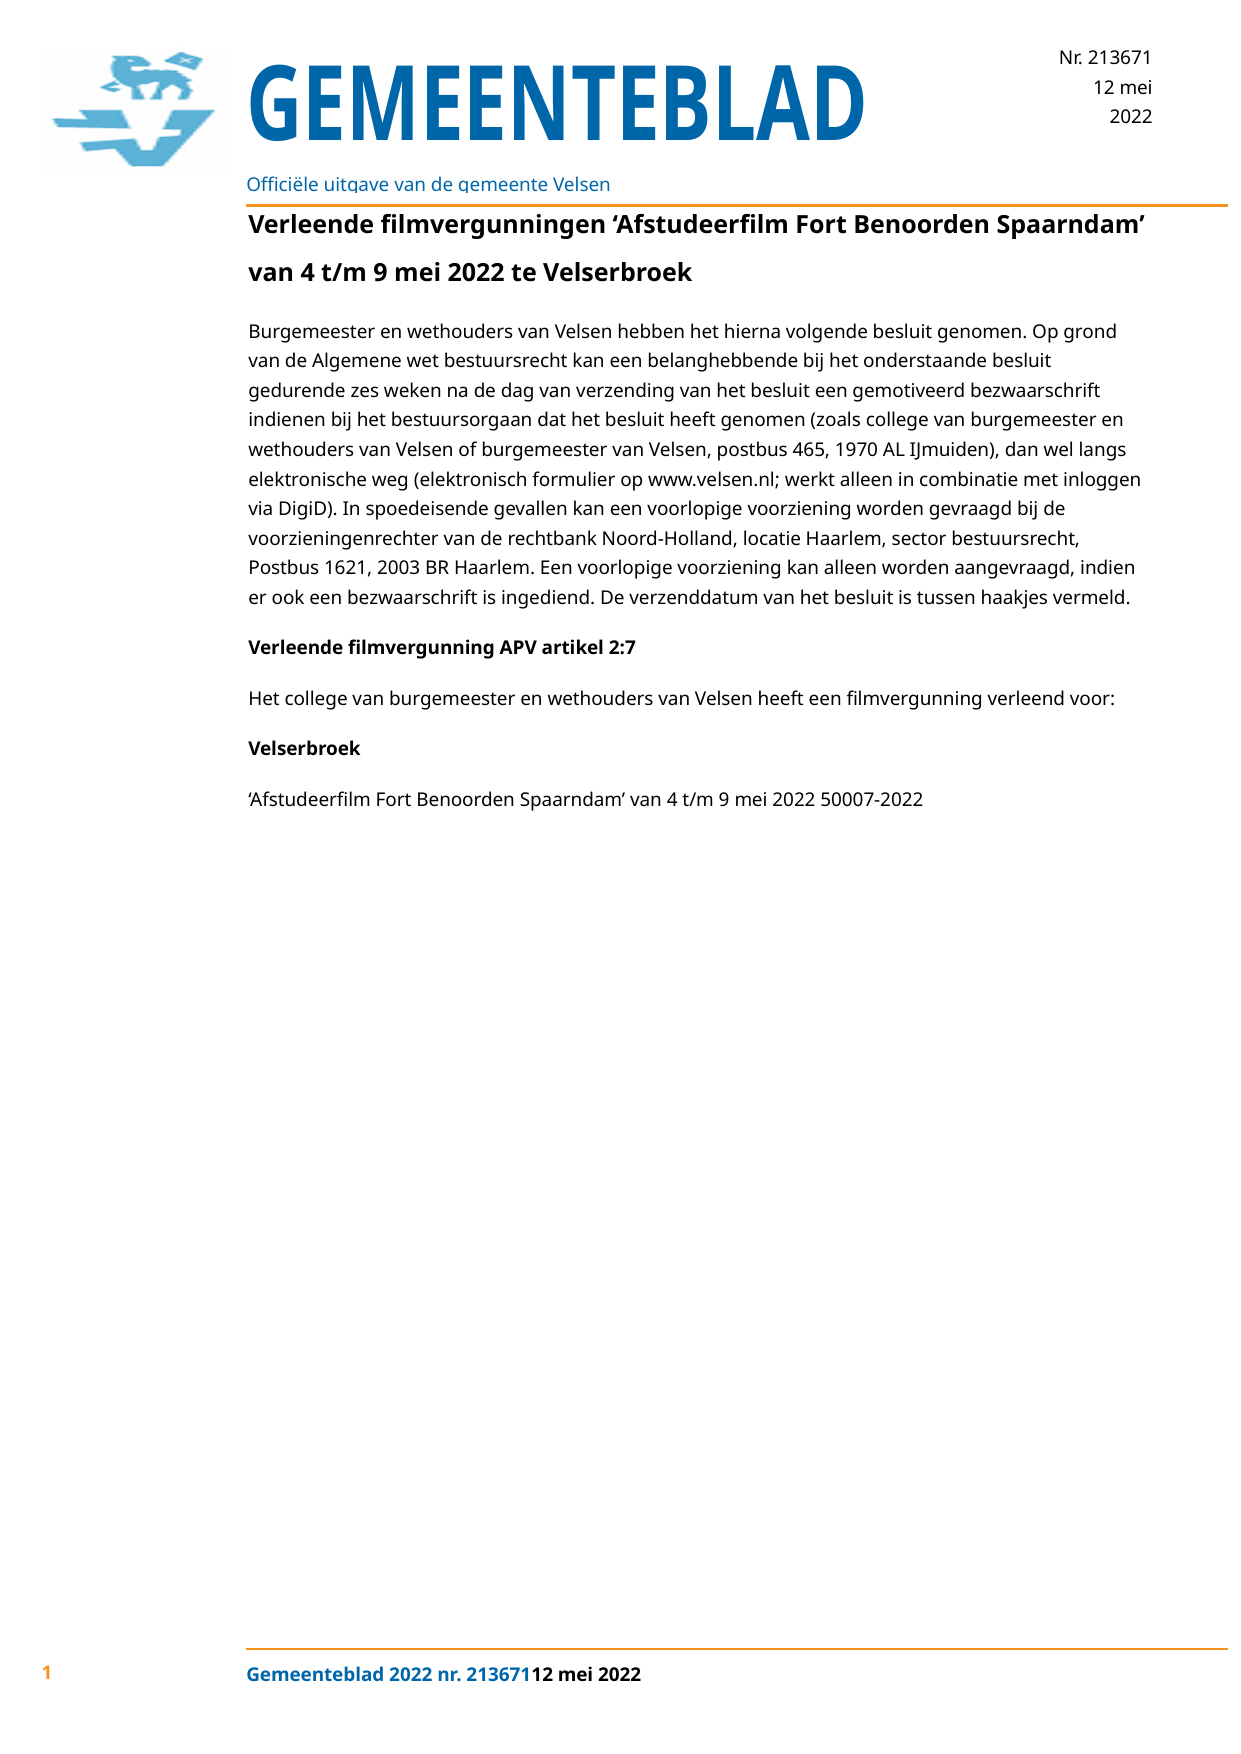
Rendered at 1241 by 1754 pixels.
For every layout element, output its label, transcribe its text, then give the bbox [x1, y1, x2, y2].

text Verleende filmvergunningen ‘Afstudeerfilm Fort Benoorden Spaarndam’ van 4 t/m 9 mei 2022 te Velserbroek [248, 207, 1152, 288]
text Verleende filmvergunning APV artikel 2:7 [248, 634, 1152, 660]
text Burgemeester en wethouders van Velsen hebben het hierna volgende besluit genomen. Op grond van de Algemene wet bestuursrecht kan een belanghebbende bij het onderstaande besluit gedurende zes weken na de dag van verzending van het besluit een gemotiveerd bezwaarschrift indienen bij het bestuursorgaan dat het besluit heeft genomen (zoals college van burgemeester en wethouders van Velsen of burgemeester van Velsen, postbus 465, 1970 AL IJmuiden), dan wel langs elektronische weg (elektronisch formulier op www.velsen.nl; werkt alleen in combinatie met inloggen via DigiD). In spoedeisende gevallen kan een voorlopige voorziening worden gevraagd bij de voorzieningenrechter van de rechtbank Noord-Holland, locatie Haarlem, sector bestuursrecht, Postbus 1621, 2003 BR Haarlem. Een voorlopige voorziening kan alleen worden aangevraagd, indien er ook een bezwaarschrift is ingediend. De verzenddatum van het besluit is tussen haakjes vermeld. [248, 318, 1152, 610]
text Het college van burgemeester en wethouders van Velsen heeft een filmvergunning verleend voor: [248, 685, 1152, 711]
text Velserbroek [248, 735, 1152, 761]
text ‘Afstudeerfilm Fort Benoorden Spaarndam’ van 4 t/m 9 mei 2022 50007-2022 [248, 786, 1152, 812]
picture [41, 47, 231, 172]
